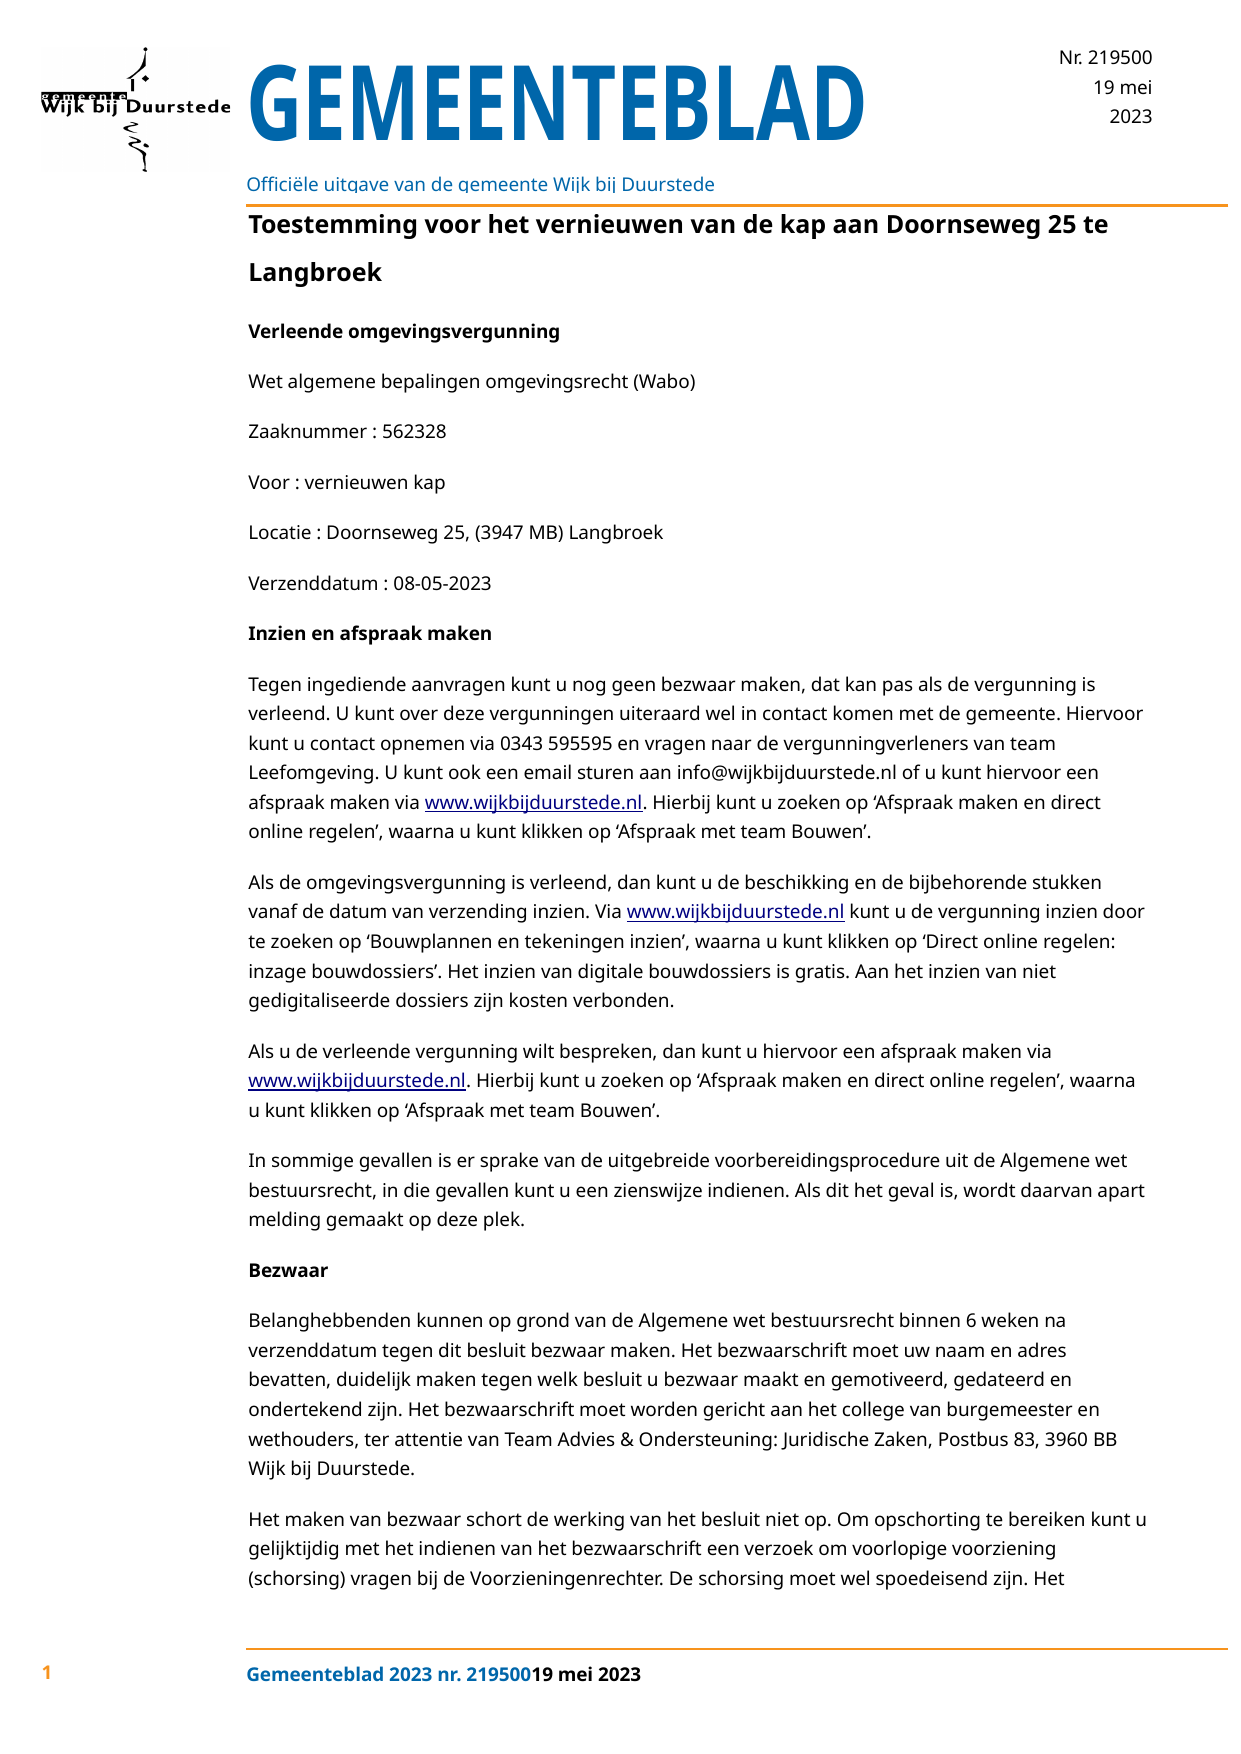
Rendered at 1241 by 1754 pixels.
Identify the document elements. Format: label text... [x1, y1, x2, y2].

text In sommige gevallen is er sprake van de uitgebreide voorbereidingsprocedure uit de Algemene wet bestuursrecht, in die gevallen kunt u een zienswijze indienen. Als dit het geval is, wordt daarvan apart melding gemaakt op deze plek. [248, 1147, 1152, 1232]
text Tegen ingediende aanvragen kunt u nog geen bezwaar maken, dat kan pas als de vergunning is verleend. U kunt over deze vergunningen uiteraard wel in contact komen met de gemeente. Hiervoor kunt u contact opnemen via 0343 595595 en vragen naar de vergunningverleners van team Leefomgeving. U kunt ook een email sturen aan info@wijkbijduurstede.nl of u kunt hiervoor een afspraak maken via www.wijkbijduurstede.nl. Hierbij kunt u zoeken op ‘Afspraak maken en direct online regelen’, waarna u kunt klikken op ‘Afspraak met team Bouwen’. [248, 671, 1152, 844]
text Toestemming voor het vernieuwen van de kap aan Doornseweg 25 te Langbroek [248, 207, 1152, 288]
text Zaaknummer : 562328 [248, 419, 1152, 444]
text Het maken van bezwaar schort de werking van het besluit niet op. Om opschorting te bereiken kunt u gelijktijdig met het indienen van het bezwaarschrift een verzoek om voorlopige voorziening (schorsing) vragen bij de Voorzieningenrechter. De schorsing moet wel spoedeisend zijn. Het [248, 1506, 1152, 1591]
text Wet algemene bepalingen omgevingsrecht (Wabo) [248, 368, 1152, 394]
text Verzenddatum : 08-05-2023 [248, 570, 1152, 596]
text Als u de verleende vergunning wilt bespreken, dan kunt u hiervoor een afspraak maken via www.wijkbijduurstede.nl. Hierbij kunt u zoeken op ‘Afspraak maken en direct online regelen’, waarna u kunt klikken op ‘Afspraak met team Bouwen’. [248, 1038, 1152, 1123]
text Verleende omgevingsvergunning [248, 318, 1152, 344]
text Locatie : Doornseweg 25, (3947 MB) Langbroek [248, 519, 1152, 545]
text Inzien en afspraak maken [248, 620, 1152, 646]
text Bezwaar [248, 1257, 1152, 1283]
picture [41, 47, 231, 172]
text Belanghebbenden kunnen op grond van de Algemene wet bestuursrecht binnen 6 weken na verzenddatum tegen dit besluit bezwaar maken. Het bezwaarschrift moet uw naam en adres bevatten, duidelijk maken tegen welk besluit u bezwaar maakt en gemotiveerd, gedateerd en ondertekend zijn. Het bezwaarschrift moet worden gericht aan het college van burgemeester en wethouders, ter attentie van Team Advies & Ondersteuning: Juridische Zaken, Postbus 83, 3960 BB Wijk bij Duurstede. [248, 1307, 1152, 1481]
text Voor : vernieuwen kap [248, 469, 1152, 495]
text Als de omgevingsvergunning is verleend, dan kunt u de beschikking en de bijbehorende stukken vanaf de datum van verzending inzien. Via www.wijkbijduurstede.nl kunt u de vergunning inzien door te zoeken op ‘Bouwplannen en tekeningen inzien’, waarna u kunt klikken op ‘Direct online regelen: inzage bouwdossiers’. Het inzien van digitale bouwdossiers is gratis. Aan het inzien van niet gedigitaliseerde dossiers zijn kosten verbonden. [248, 869, 1152, 1013]
